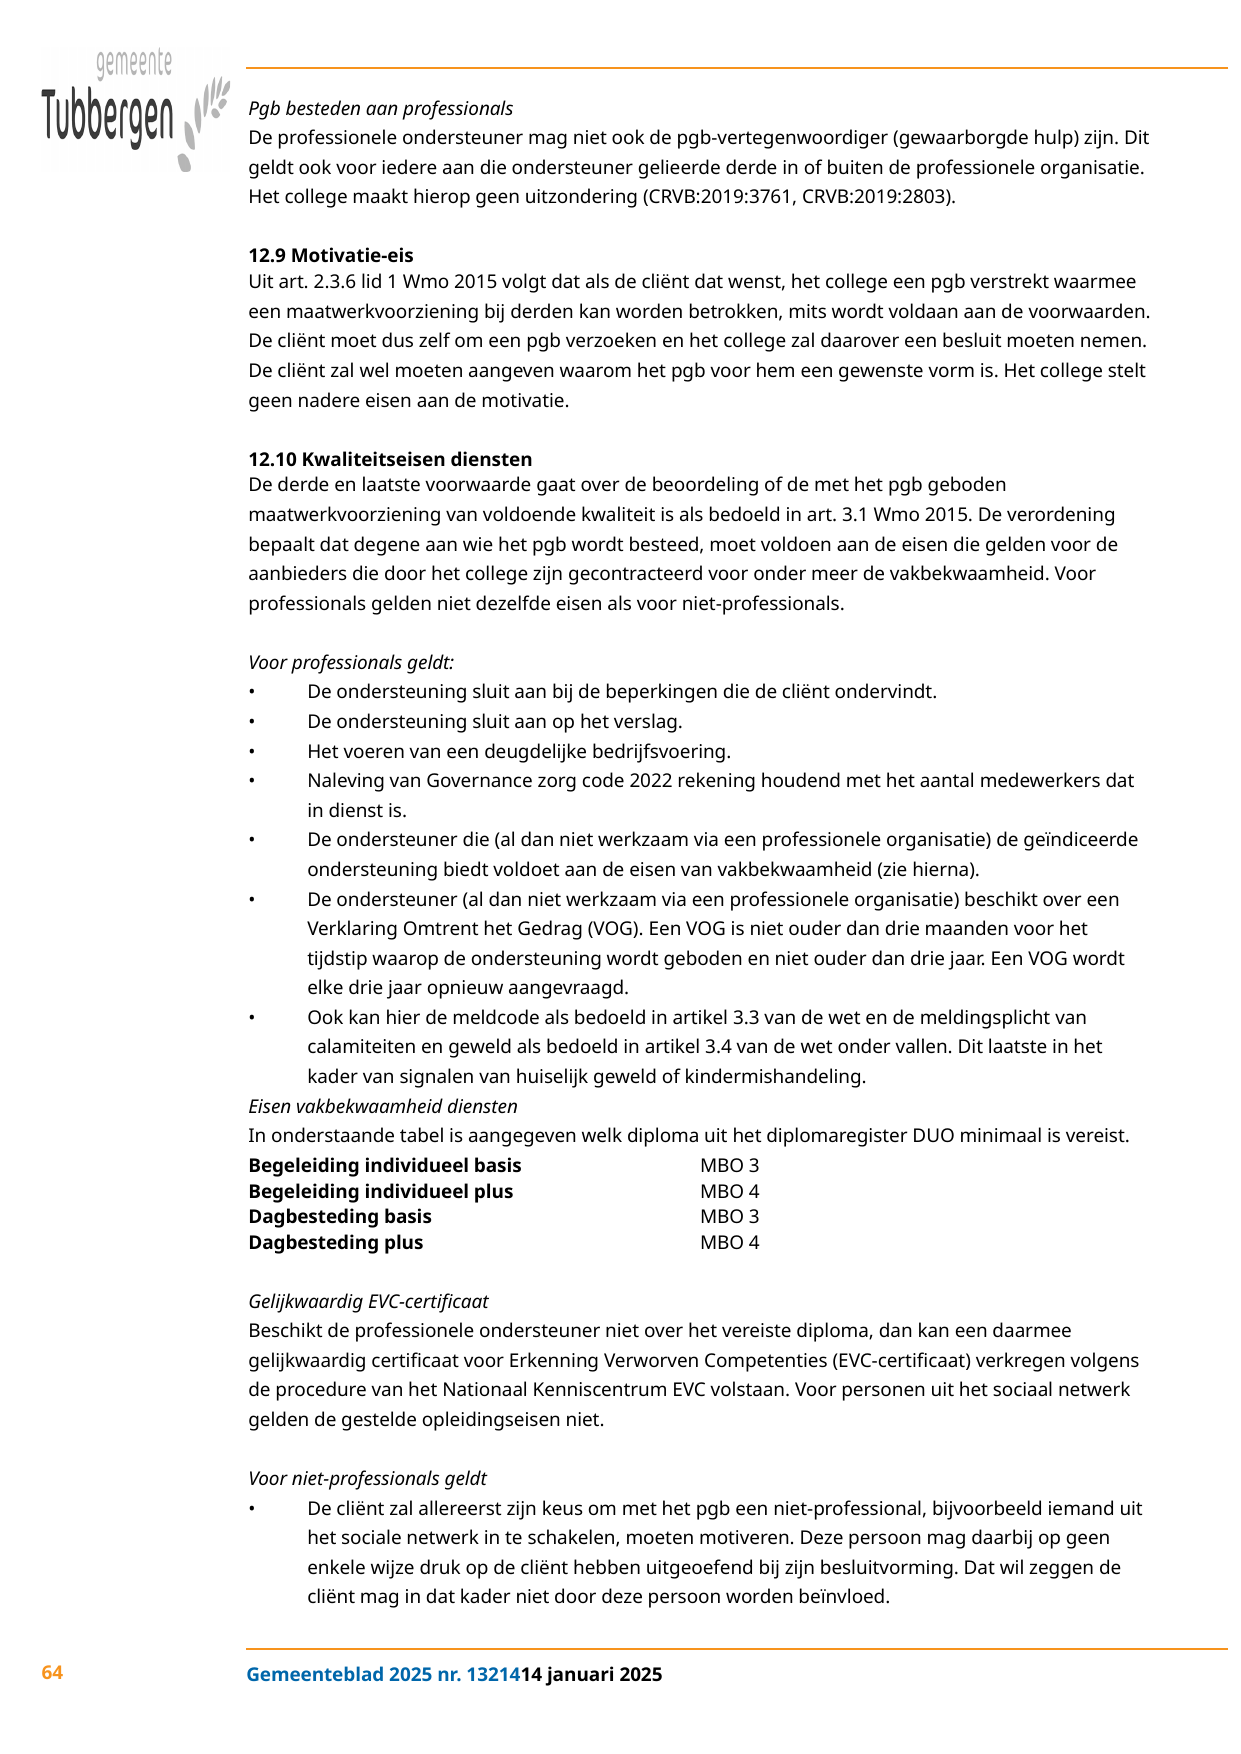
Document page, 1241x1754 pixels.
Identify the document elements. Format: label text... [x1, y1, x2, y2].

table_header Begeleiding individueel basis [248, 1152, 700, 1178]
list De cliënt zal allereerst zijn keus om met het pgb een niet-professional, bijvoorbeeld iemand uit het sociale netwerk in te schakelen, moeten motiveren. Deze persoon mag daarbij op geen enkele wijze druk op de cliënt hebben uitgeoefend bij zijn besluitvorming. Dat wil zeggen de cliënt mag in dat kader niet door deze persoon worden beïnvloed. [248, 1495, 1152, 1609]
list De ondersteuner die (al dan niet werkzaam via een professionele organisatie) de geïndiceerde ondersteuning biedt voldoet aan de eisen van vakbekwaamheid (zie hierna). [248, 827, 1152, 882]
text 12.10 Kwaliteitseisen diensten [248, 446, 1152, 472]
text Pgb besteden aan professionals [248, 95, 1152, 121]
text De professionele ondersteuner mag niet ook de pgb-vertegenwoordiger (gewaarborgde hulp) zijn. Dit geldt ook voor iedere aan die ondersteuner gelieerde derde in of buiten de professionele organisatie. Het college maakt hierop geen uitzondering (CRVB:2019:3761, CRVB:2019:2803). [248, 124, 1152, 209]
list Naleving van Governance zorg code 2022 rekening houdend met het aantal medewerkers dat in dienst is. [248, 767, 1152, 823]
table_cell MBO 3 [700, 1204, 1152, 1229]
list De ondersteuner (al dan niet werkzaam via een professionele organisatie) beschikt over een Verklaring Omtrent het Gedrag (VOG). Een VOG is niet ouder dan drie maanden voor het tijdstip waarop de ondersteuning wordt geboden en niet ouder dan drie jaar. Een VOG wordt elke drie jaar opnieuw aangevraagd. [248, 886, 1152, 1000]
table_cell MBO 4 [700, 1178, 1152, 1204]
text Gelijkwaardig EVC-certificaat [248, 1288, 1152, 1314]
table_cell Dagbesteding plus [248, 1229, 700, 1255]
table_cell MBO 4 [700, 1229, 1152, 1255]
text Eisen vakbekwaamheid diensten [248, 1093, 1152, 1119]
text De derde en laatste voorwaarde gaat over de beoordeling of de met het pgb geboden maatwerkvoorziening van voldoende kwaliteit is als bedoeld in art. 3.1 Wmo 2015. De verordening bepaalt dat degene aan wie het pgb wordt besteed, moet voldoen aan de eisen die gelden voor de aanbieders die door het college zijn gecontracteerd voor onder meer de vakbekwaamheid. Voor professionals gelden niet dezelfde eisen als voor niet-professionals. [248, 472, 1152, 616]
list Ook kan hier de meldcode als bedoeld in artikel 3.3 van de wet en de meldingsplicht van calamiteiten en geweld als bedoeld in artikel 3.4 van de wet onder vallen. Dit laatste in het kader van signalen van huiselijk geweld of kindermishandeling. [248, 1004, 1152, 1089]
text Uit art. 2.3.6 lid 1 Wmo 2015 volgt dat als de cliënt dat wenst, het college een pgb verstrekt waarmee een maatwerkvoorziening bij derden kan worden betrokken, mits wordt voldaan aan de voorwaarden. De cliënt moet dus zelf om een pgb verzoeken en het college zal daarover een besluit moeten nemen. De cliënt zal wel moeten aangeven waarom het pgb voor hem een gewenste vorm is. Het college stelt geen nadere eisen aan de motivatie. [248, 268, 1152, 412]
table_header MBO 3 [700, 1152, 1152, 1178]
text Voor professionals geldt: [248, 649, 1152, 675]
list Het voeren van een deugdelijke bedrijfsvoering. [248, 738, 1152, 764]
text In onderstaande tabel is aangegeven welk diploma uit het diplomaregister DUO minimaal is vereist. [248, 1122, 1152, 1148]
table_cell Begeleiding individueel plus [248, 1178, 700, 1204]
table_cell Dagbesteding basis [248, 1204, 700, 1229]
list De ondersteuning sluit aan bij de beperkingen die de cliënt ondervindt. [248, 679, 1152, 704]
picture [41, 47, 231, 172]
text Voor niet-professionals geldt [248, 1465, 1152, 1491]
list De ondersteuning sluit aan op het verslag. [248, 708, 1152, 734]
text 12.9 Motivatie-eis [248, 243, 1152, 268]
text Beschikt de professionele ondersteuner niet over het vereiste diploma, dan kan een daarmee gelijkwaardig certificaat voor Erkenning Verworven Competenties (EVC-certificaat) verkregen volgens de procedure van het Nationaal Kenniscentrum EVC volstaan. Voor personen uit het sociaal netwerk gelden de gestelde opleidingseisen niet. [248, 1317, 1152, 1432]
